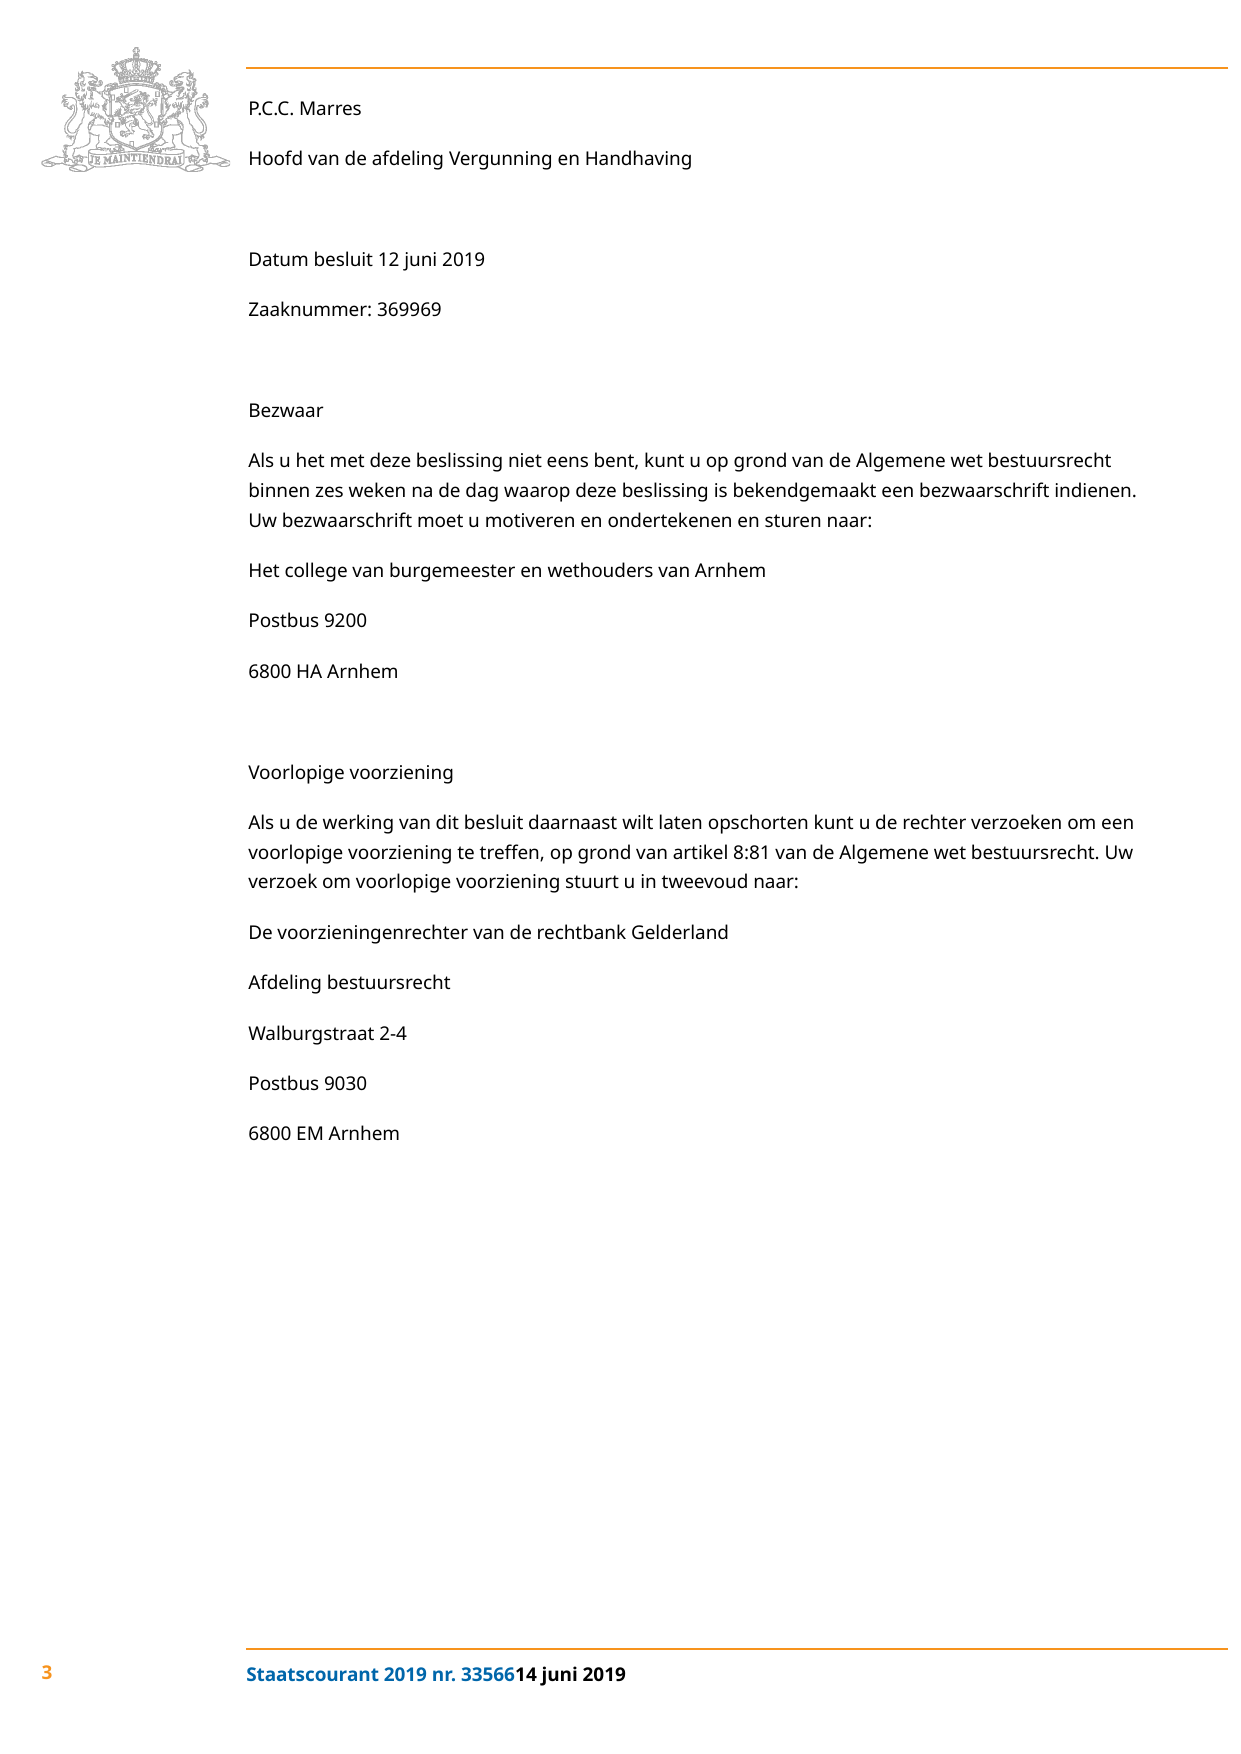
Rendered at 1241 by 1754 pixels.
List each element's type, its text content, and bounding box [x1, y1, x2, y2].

text Zaaknummer: 369969 [248, 296, 1152, 322]
text 6800 EM Arnhem [248, 1121, 1152, 1146]
text Hoofd van de afdeling Vergunning en Handhaving [248, 145, 1152, 171]
text Het college van burgemeester en wethouders van Arnhem [248, 557, 1152, 583]
text Walburgstraat 2-4 [248, 1020, 1152, 1046]
picture [41, 47, 231, 172]
text 6800 HA Arnhem [248, 658, 1152, 684]
text P.C.C. Marres [248, 95, 1152, 121]
text Bezwaar [248, 397, 1152, 423]
text De voorzieningenrechter van de rechtbank Gelderland [248, 919, 1152, 945]
text Postbus 9200 [248, 608, 1152, 633]
text Voorlopige voorziening [248, 759, 1152, 785]
text Als u het met deze beslissing niet eens bent, kunt u op grond van de Algemene wet bestuursrecht binnen zes weken na de dag waarop deze beslissing is bekendgemaakt een bezwaarschrift indienen. Uw bezwaarschrift moet u motiveren en ondertekenen en sturen naar: [248, 448, 1152, 533]
text Postbus 9030 [248, 1070, 1152, 1096]
text Afdeling bestuursrecht [248, 969, 1152, 995]
text Als u de werking van dit besluit daarnaast wilt laten opschorten kunt u de rechter verzoeken om een voorlopige voorziening te treffen, op grond van artikel 8:81 van de Algemene wet bestuursrecht. Uw verzoek om voorlopige voorziening stuurt u in tweevoud naar: [248, 809, 1152, 894]
text Datum besluit 12 juni 2019 [248, 246, 1152, 272]
